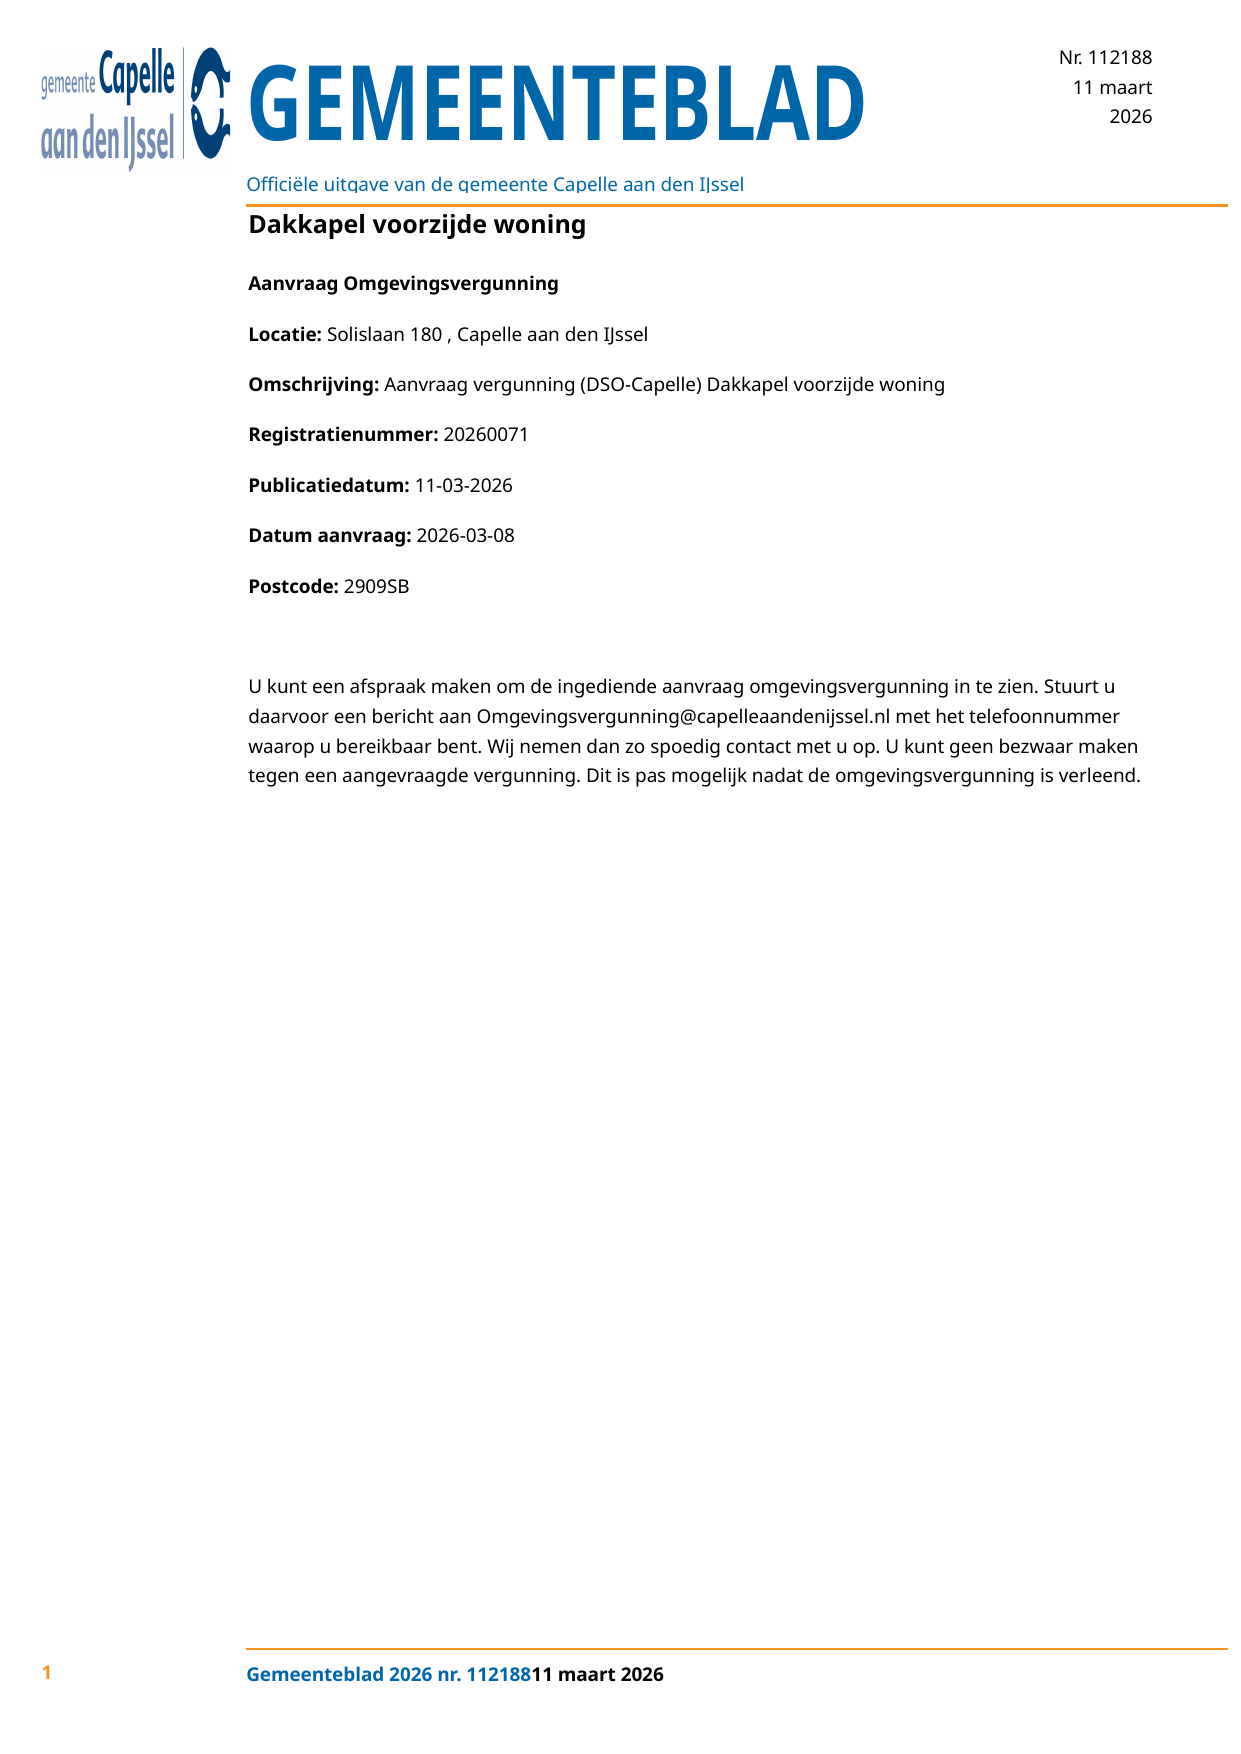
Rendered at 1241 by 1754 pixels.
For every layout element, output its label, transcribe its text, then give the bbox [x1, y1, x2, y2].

text Dakkapel voorzijde woning [248, 207, 1152, 241]
text Omschrijving: Aanvraag vergunning (DSO-Capelle) Dakkapel voorzijde woning [248, 371, 1152, 397]
text Datum aanvraag: 2026-03-08 [248, 522, 1152, 548]
text U kunt een afspraak maken om de ingediende aanvraag omgevingsvergunning in te zien. Stuurt u daarvoor een bericht aan Omgevingsvergunning@capelleaandenijssel.nl met het telefoonnummer waarop u bereikbaar bent. Wij nemen dan zo spoedig contact met u op. U kunt geen bezwaar maken tegen een aangevraagde vergunning. Dit is pas mogelijk nadat de omgevingsvergunning is verleend. [248, 674, 1152, 788]
picture [41, 47, 231, 172]
text Postcode: 2909SB [248, 573, 1152, 598]
text Locatie: Solislaan 180 , Capelle aan den IJssel [248, 321, 1152, 346]
text Publicatiedatum: 11-03-2026 [248, 472, 1152, 498]
text Aanvraag Omgevingsvergunning [248, 270, 1152, 296]
text Registratienummer: 20260071 [248, 422, 1152, 447]
